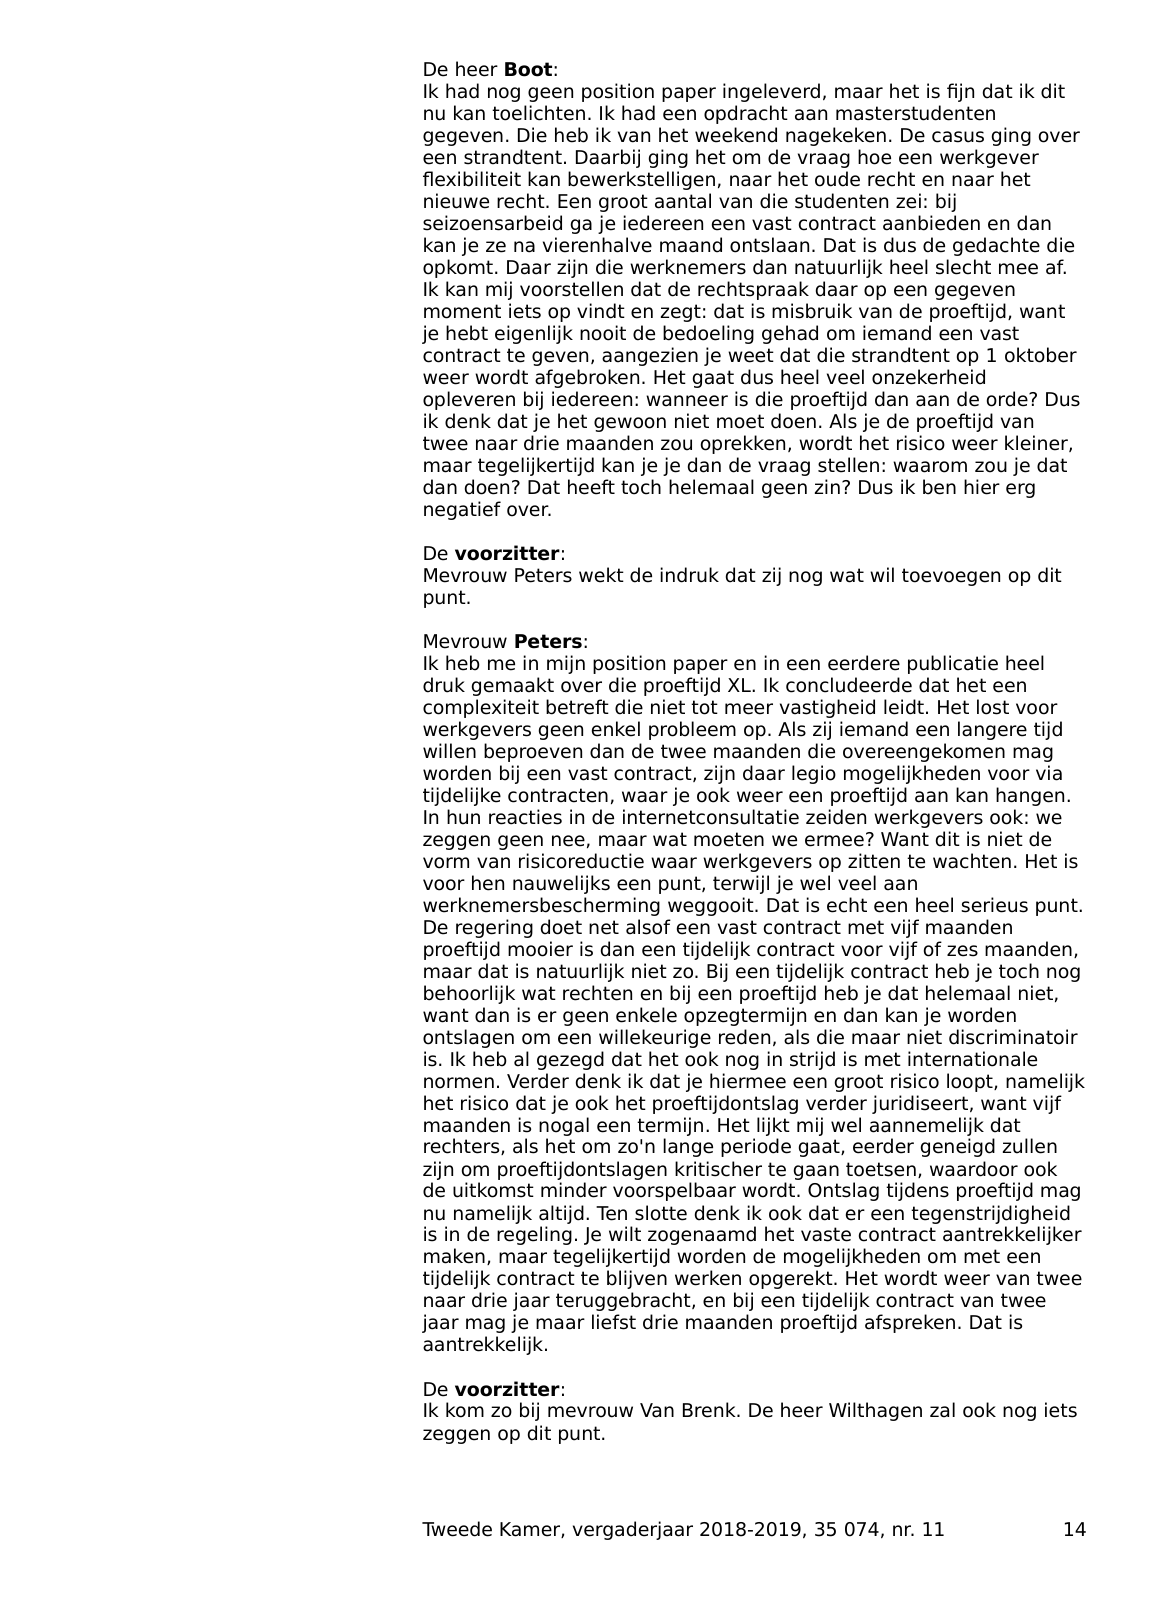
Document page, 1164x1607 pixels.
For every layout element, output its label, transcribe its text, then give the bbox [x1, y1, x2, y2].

text Mevrouw Peters: [422, 631, 1087, 653]
text De heer Boot: [422, 59, 1087, 81]
text Mevrouw Peters wekt de indruk dat zij nog wat wil toevoegen op dit punt. [422, 565, 1087, 609]
text De voorzitter: [422, 1378, 1087, 1400]
text Ik kom zo bij mevrouw Van Brenk. De heer Wilthagen zal ook nog iets zeggen op dit punt. [422, 1400, 1087, 1444]
text Ik had nog geen position paper ingeleverd, maar het is fijn dat ik dit nu kan toelichten. Ik had een opdracht aan masterstudenten gegeven. Die heb ik van het weekend nagekeken. De casus ging over een strandtent. Daarbij ging het om de vraag hoe een werkgever flexibiliteit kan bewerkstelligen, naar het oude recht en naar het nieuwe recht. Een groot aantal van die studenten zei: bij seizoensarbeid ga je iedereen een vast contract aanbieden en dan kan je ze na vierenhalve maand ontslaan. Dat is dus de gedachte die opkomt. Daar zijn die werknemers dan natuurlijk heel slecht mee af. Ik kan mij voorstellen dat de rechtspraak daar op een gegeven moment iets op vindt en zegt: dat is misbruik van de proeftijd, want je hebt eigenlijk nooit de bedoeling gehad om iemand een vast contract te geven, aangezien je weet dat die strandtent op 1 oktober weer wordt afgebroken. Het gaat dus heel veel onzekerheid opleveren bij iedereen: wanneer is die proeftijd dan aan de orde? Dus ik denk dat je het gewoon niet moet doen. Als je de proeftijd van twee naar drie maanden zou oprekken, wordt het risico weer kleiner, maar tegelijkertijd kan je je dan de vraag stellen: waarom zou je dat dan doen? Dat heeft toch helemaal geen zin? Dus ik ben hier erg negatief over. [422, 81, 1087, 521]
text Ik heb me in mijn position paper en in een eerdere publicatie heel druk gemaakt over die proeftijd XL. Ik concludeerde dat het een complexiteit betreft die niet tot meer vastigheid leidt. Het lost voor werkgevers geen enkel probleem op. Als zij iemand een langere tijd willen beproeven dan de twee maanden die overeengekomen mag worden bij een vast contract, zijn daar legio mogelijkheden voor via tijdelijke contracten, waar je ook weer een proeftijd aan kan hangen. In hun reacties in de internetconsultatie zeiden werkgevers ook: we zeggen geen nee, maar wat moeten we ermee? Want dit is niet de vorm van risicoreductie waar werkgevers op zitten te wachten. Het is voor hen nauwelijks een punt, terwijl je wel veel aan werknemersbescherming weggooit. Dat is echt een heel serieus punt. De regering doet net alsof een vast contract met vijf maanden proeftijd mooier is dan een tijdelijk contract voor vijf of zes maanden, maar dat is natuurlijk niet zo. Bij een tijdelijk contract heb je toch nog behoorlijk wat rechten en bij een proeftijd heb je dat helemaal niet, want dan is er geen enkele opzegtermijn en dan kan je worden ontslagen om een willekeurige reden, als die maar niet discriminatoir is. Ik heb al gezegd dat het ook nog in strijd is met internationale normen. Verder denk ik dat je hiermee een groot risico loopt, namelijk het risico dat je ook het proeftijdontslag verder juridiseert, want vijf maanden is nogal een termijn. Het lijkt mij wel aannemelijk dat rechters, als het om zo'n lange periode gaat, eerder geneigd zullen zijn om proeftijdontslagen kritischer te gaan toetsen, waardoor ook de uitkomst minder voorspelbaar wordt. Ontslag tijdens proeftijd mag nu namelijk altijd. Ten slotte denk ik ook dat er een tegenstrijdigheid is in de regeling. Je wilt zogenaamd het vaste contract aantrekkelijker maken, maar tegelijkertijd worden de mogelijkheden om met een tijdelijk contract te blijven werken opgerekt. Het wordt weer van twee naar drie jaar teruggebracht, en bij een tijdelijk contract van twee jaar mag je maar liefst drie maanden proeftijd afspreken. Dat is aantrekkelijk. [422, 653, 1087, 1356]
text De voorzitter: [422, 543, 1087, 565]
